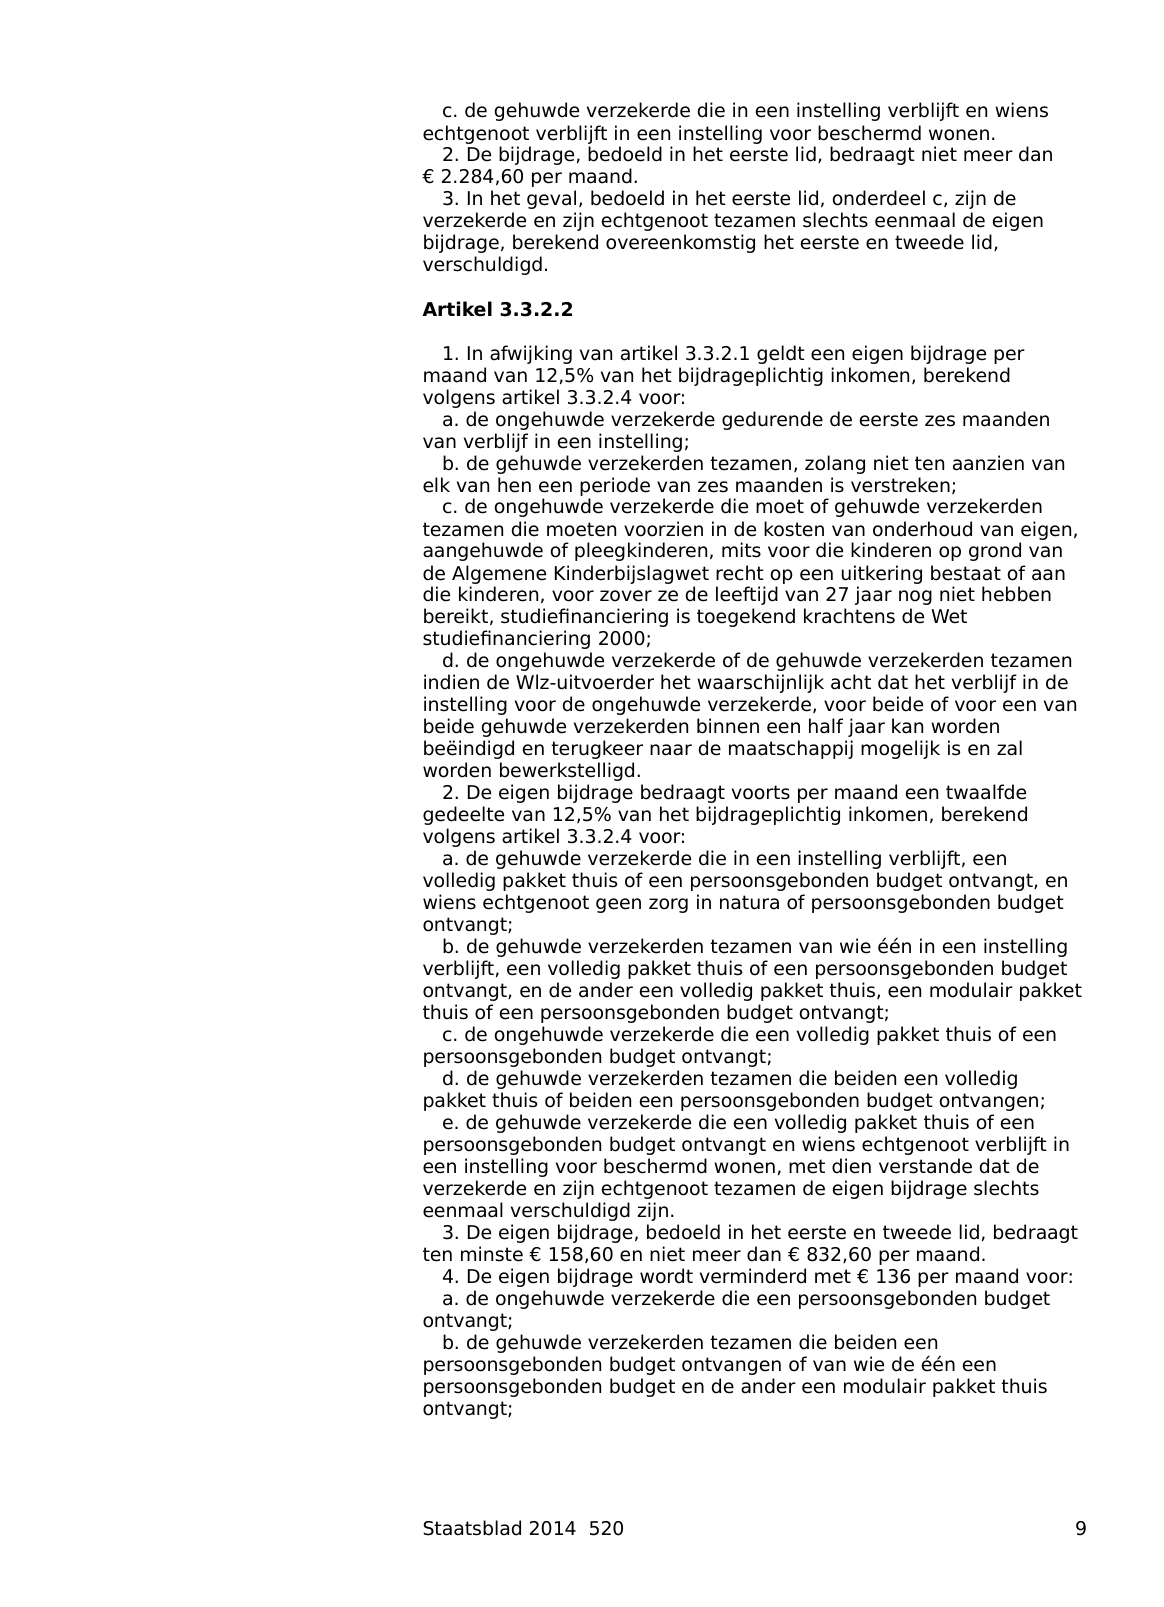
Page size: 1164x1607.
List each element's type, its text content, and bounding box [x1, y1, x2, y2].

text d. de ongehuwde verzekerde of de gehuwde verzekerden tezamen indien de Wlz-uitvoerder het waarschijnlijk acht dat het verblijf in de instelling voor de ongehuwde verzekerde, voor beide of voor een van beide gehuwde verzekerden binnen een half jaar kan worden beëindigd en terugkeer naar de maatschappij mogelijk is en zal worden bewerkstelligd. [422, 650, 1087, 782]
text b. de gehuwde verzekerden tezamen die beiden een persoonsgebonden budget ontvangen of van wie de één een persoonsgebonden budget en de ander een modulair pakket thuis ontvangt; [422, 1332, 1087, 1419]
text d. de gehuwde verzekerden tezamen die beiden een volledig pakket thuis of beiden een persoonsgebonden budget ontvangen; [422, 1068, 1087, 1112]
text a. de ongehuwde verzekerde gedurende de eerste zes maanden van verblijf in een instelling; [422, 408, 1087, 452]
text c. de gehuwde verzekerde die in een instelling verblijft en wiens echtgenoot verblijft in een instelling voor beschermd wonen. [422, 100, 1087, 144]
subtitle Artikel 3.3.2.2 [422, 298, 1087, 320]
text a. de gehuwde verzekerde die in een instelling verblijft, een volledig pakket thuis of een persoonsgebonden budget ontvangt, en wiens echtgenoot geen zorg in natura of persoonsgebonden budget ontvangt; [422, 848, 1087, 936]
text b. de gehuwde verzekerden tezamen van wie één in een instelling verblijft, een volledig pakket thuis of een persoonsgebonden budget ontvangt, en de ander een volledig pakket thuis, een modulair pakket thuis of een persoonsgebonden budget ontvangt; [422, 936, 1087, 1024]
text 3. De eigen bijdrage, bedoeld in het eerste en tweede lid, bedraagt ten minste € 158,60 en niet meer dan € 832,60 per maand. [422, 1222, 1087, 1266]
text c. de ongehuwde verzekerde die moet of gehuwde verzekerden tezamen die moeten voorzien in de kosten van onderhoud van eigen, aangehuwde of pleegkinderen, mits voor die kinderen op grond van de Algemene Kinderbijslagwet recht op een uitkering bestaat of aan die kinderen, voor zover ze de leeftijd van 27 jaar nog niet hebben bereikt, studiefinanciering is toegekend krachtens de Wet studiefinanciering 2000; [422, 496, 1087, 650]
text 3. In het geval, bedoeld in het eerste lid, onderdeel c, zijn de verzekerde en zijn echtgenoot tezamen slechts eenmaal de eigen bijdrage, berekend overeenkomstig het eerste en tweede lid, verschuldigd. [422, 188, 1087, 276]
text 4. De eigen bijdrage wordt verminderd met € 136 per maand voor: [422, 1266, 1087, 1288]
text 1. In afwijking van artikel 3.3.2.1 geldt een eigen bijdrage per maand van 12,5% van het bijdrageplichtig inkomen, berekend volgens artikel 3.3.2.4 voor: [422, 343, 1087, 408]
text b. de gehuwde verzekerden tezamen, zolang niet ten aanzien van elk van hen een periode van zes maanden is verstreken; [422, 452, 1087, 496]
text 2. De eigen bijdrage bedraagt voorts per maand een twaalfde gedeelte van 12,5% van het bijdrageplichtig inkomen, berekend volgens artikel 3.3.2.4 voor: [422, 782, 1087, 848]
text a. de ongehuwde verzekerde die een persoonsgebonden budget ontvangt; [422, 1288, 1087, 1332]
text c. de ongehuwde verzekerde die een volledig pakket thuis of een persoonsgebonden budget ontvangt; [422, 1024, 1087, 1068]
text 2. De bijdrage, bedoeld in het eerste lid, bedraagt niet meer dan € 2.284,60 per maand. [422, 144, 1087, 188]
text e. de gehuwde verzekerde die een volledig pakket thuis of een persoonsgebonden budget ontvangt en wiens echtgenoot verblijft in een instelling voor beschermd wonen, met dien verstande dat de verzekerde en zijn echtgenoot tezamen de eigen bijdrage slechts eenmaal verschuldigd zijn. [422, 1112, 1087, 1222]
